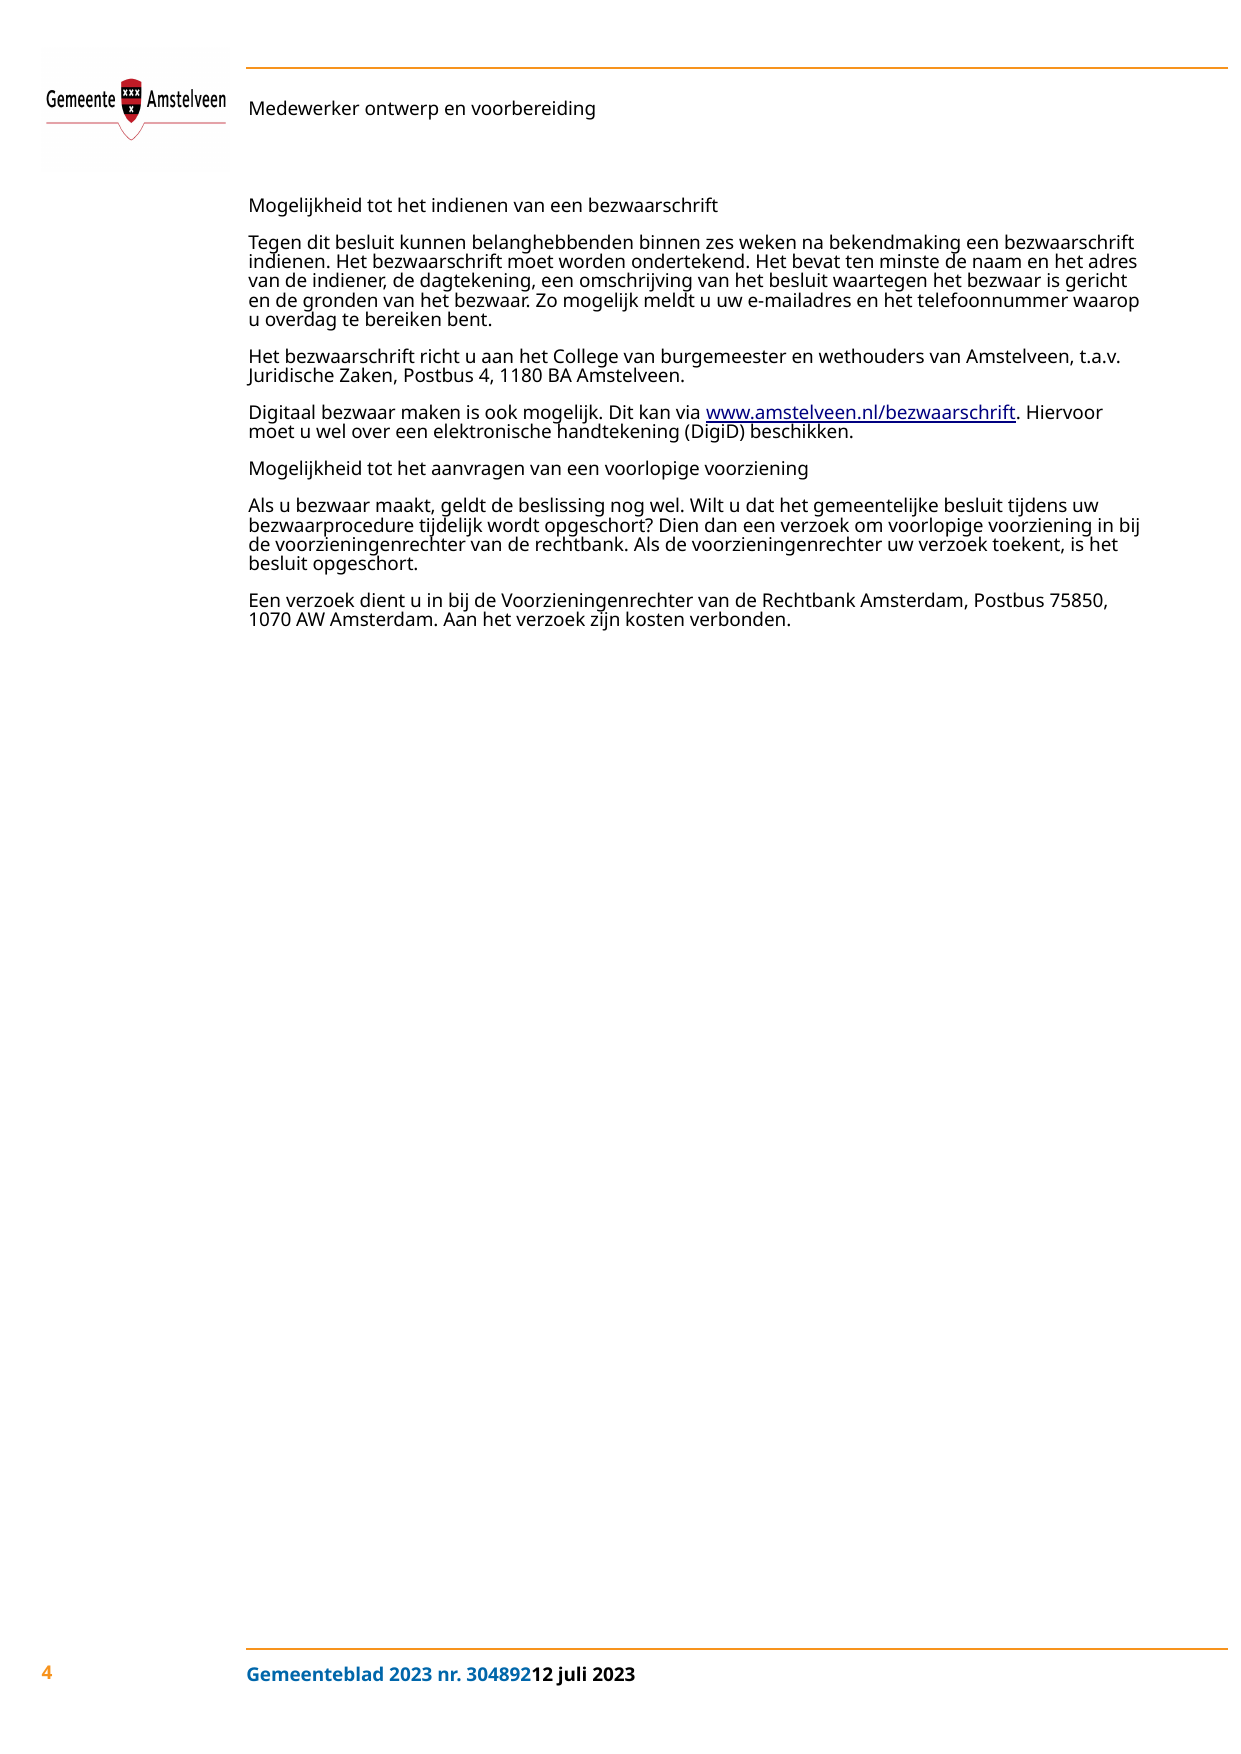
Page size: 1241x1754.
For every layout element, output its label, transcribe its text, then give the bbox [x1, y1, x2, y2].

text Een verzoek dient u in bij de Voorzieningenrechter van de Rechtbank Amsterdam, Postbus 75850, 1070 AW Amsterdam. Aan het verzoek zijn kosten verbonden. [248, 592, 1152, 631]
text Mogelijkheid tot het aanvragen van een voorlopige voorziening [248, 460, 1152, 480]
text Mogelijkheid tot het indienen van een bezwaarschrift [248, 197, 1152, 216]
text Digitaal bezwaar maken is ook mogelijk. Dit kan via www.amstelveen.nl/bezwaarschrift. Hiervoor moet u wel over een elektronische handtekening (DigiD) beschikken. [248, 404, 1152, 443]
text Het bezwaarschrift richt u aan het College van burgemeester en wethouders van Amstelveen, t.a.v. Juridische Zaken, Postbus 4, 1180 BA Amstelveen. [248, 348, 1152, 386]
picture [41, 47, 231, 172]
text Tegen dit besluit kunnen belanghebbenden binnen zes weken na bekendmaking een bezwaarschrift indienen. Het bezwaarschrift moet worden ondertekend. Het bevat ten minste de naam en het adres van de indiener, de dagtekening, een omschrijving van het besluit waartegen het bezwaar is gericht en de gronden van het bezwaar. Zo mogelijk meldt u uw e-mailadres en het telefoonnummer waarop u overdag te bereiken bent. [248, 234, 1152, 330]
text Medewerker ontwerp en voorbereiding [248, 95, 1152, 121]
text Als u bezwaar maakt, geldt de beslissing nog wel. Wilt u dat het gemeentelijke besluit tijdens uw bezwaarprocedure tijdelijk wordt opgeschort? Dien dan een verzoek om voorlopige voorziening in bij de voorzieningenrechter van de rechtbank. Als de voorzieningenrechter uw verzoek toekent, is het besluit opgeschort. [248, 497, 1152, 574]
